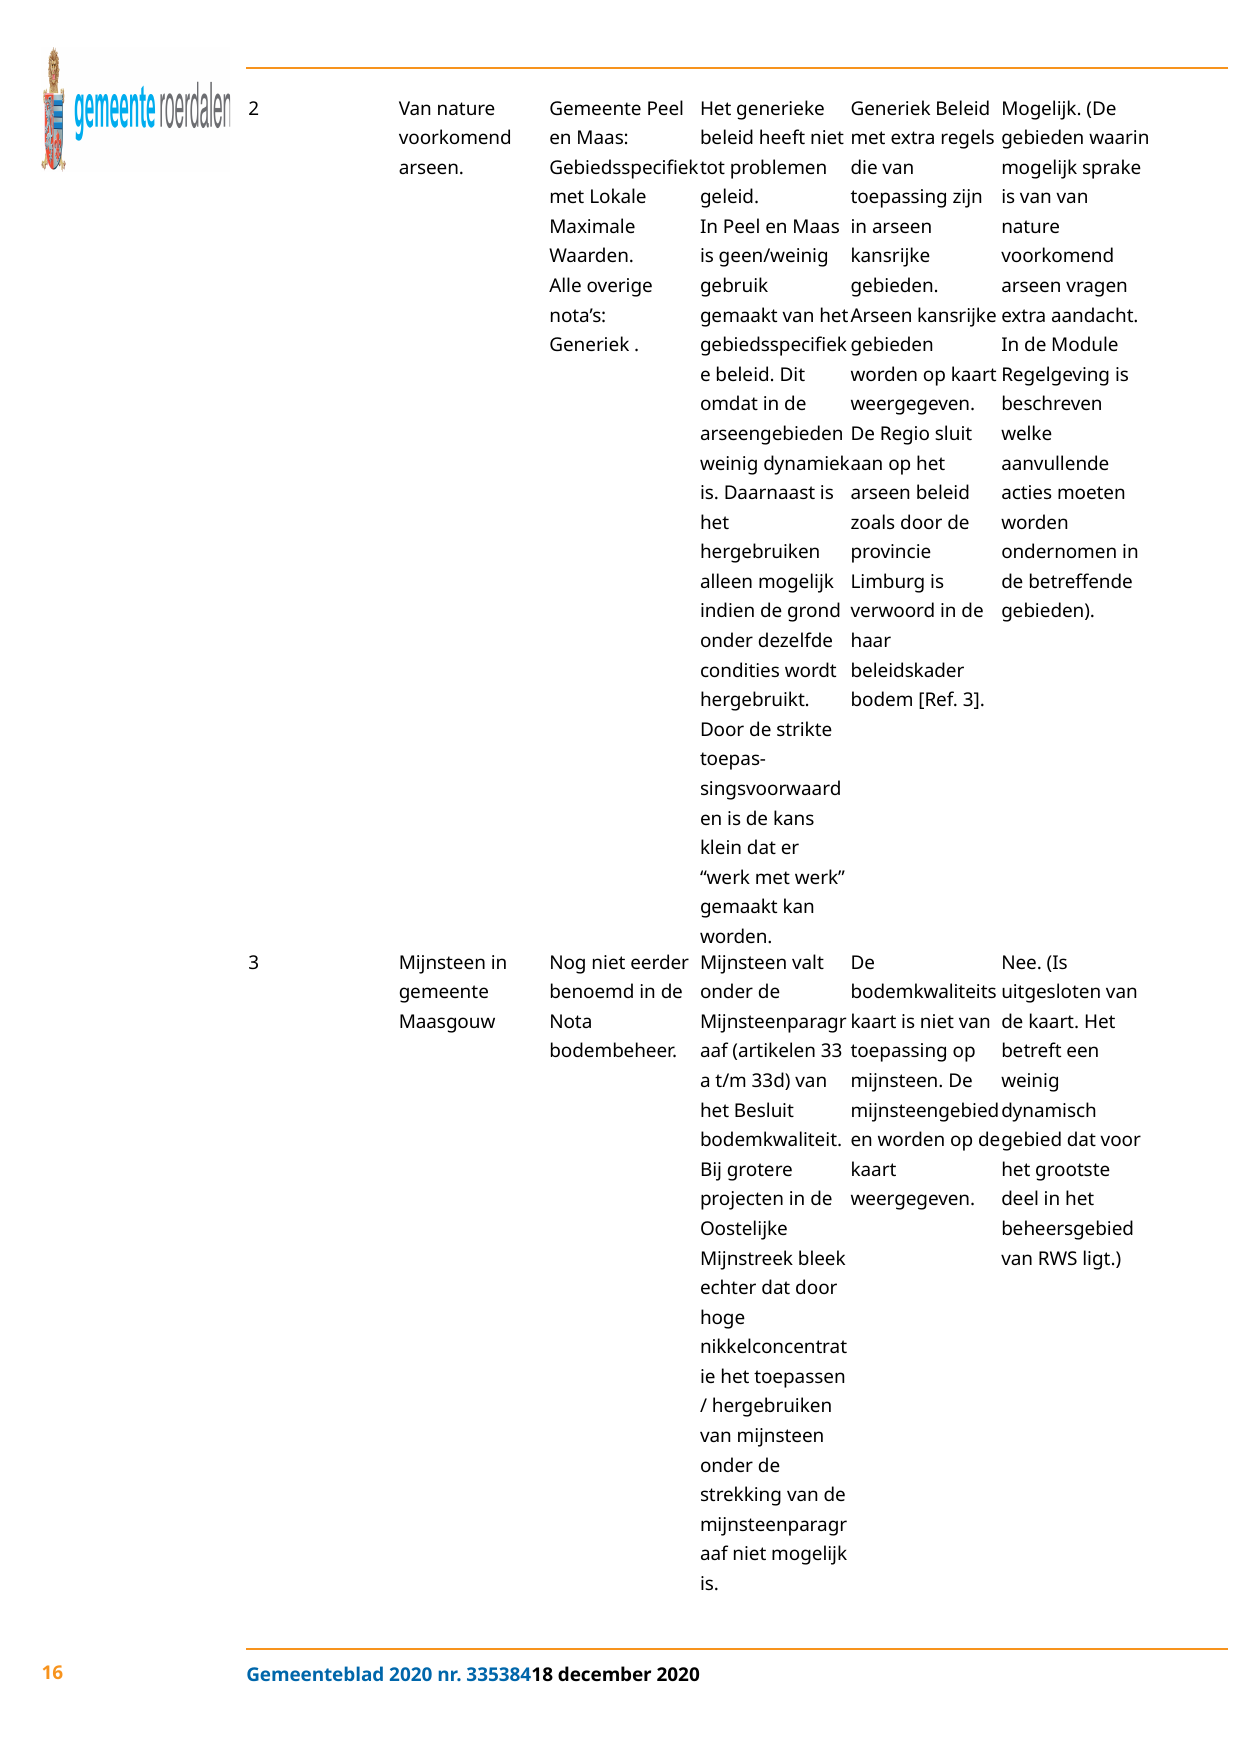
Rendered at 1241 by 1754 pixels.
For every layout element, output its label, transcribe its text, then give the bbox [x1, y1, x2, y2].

table_cell 3 [248, 949, 398, 1596]
table_cell Nog niet eerder benoemd in de Nota bodembeheer. [549, 949, 700, 1596]
table_cell Mijnsteen in gemeente Maasgouw [399, 949, 549, 1596]
table_cell Van nature voorkomend arseen. [399, 95, 549, 949]
table_cell Mogelijk. (De gebieden waarin mogelijk sprake is van van nature voorkomend arseen vragen extra aandacht. In de Module Regelgeving is beschreven welke aanvullende acties moeten worden ondernomen in de betreffende gebieden). [1001, 95, 1152, 949]
table_cell Nee. (Is uitgesloten van de kaart. Het betreft een weinig dynamisch gebied dat voor het grootste deel in het beheersgebied van RWS ligt.) [1001, 949, 1152, 1596]
picture [41, 47, 231, 172]
table_cell Generiek Beleid met extra regels die van toepassing zijn in arseen kansrijke gebieden. Arseen kansrijke gebieden worden op kaart weergegeven. De Regio sluit aan op het arseen beleid zoals door de provincie Limburg is verwoord in de haar beleidskader bodem [Ref. 3]. [850, 95, 1001, 949]
table_cell Het generieke beleid heeft niet tot problemen geleid. In Peel en Maas is geen/weinig gebruik gemaakt van het gebiedsspecifieke beleid. Dit omdat in de arseengebieden weinig dynamiek is. Daarnaast is het hergebruiken alleen mogelijk indien de grond onder dezelfde condities wordt hergebruikt. Door de strikte toepas- singsvoorwaarden is de kans klein dat er “werk met werk” gemaakt kan worden. [700, 95, 850, 949]
table_cell De bodemkwaliteitskaart is niet van toepassing op mijnsteen. De mijnsteengebieden worden op de kaart weergegeven. [850, 949, 1001, 1596]
table_cell Gemeente Peel en Maas: Gebiedsspecifiek met Lokale Maximale Waarden. Alle overige nota’s: Generiek . [549, 95, 700, 949]
table_cell Mijnsteen valt onder de Mijnsteenparagraaf (artikelen 33 a t/m 33d) van het Besluit bodemkwaliteit. Bij grotere projecten in de Oostelijke Mijnstreek bleek echter dat door hoge nikkelconcentratie het toepassen / hergebruiken van mijnsteen onder de strekking van de mijnsteenparagraaf niet mogelijk is. [700, 949, 850, 1596]
table_cell 2 [248, 95, 398, 949]
